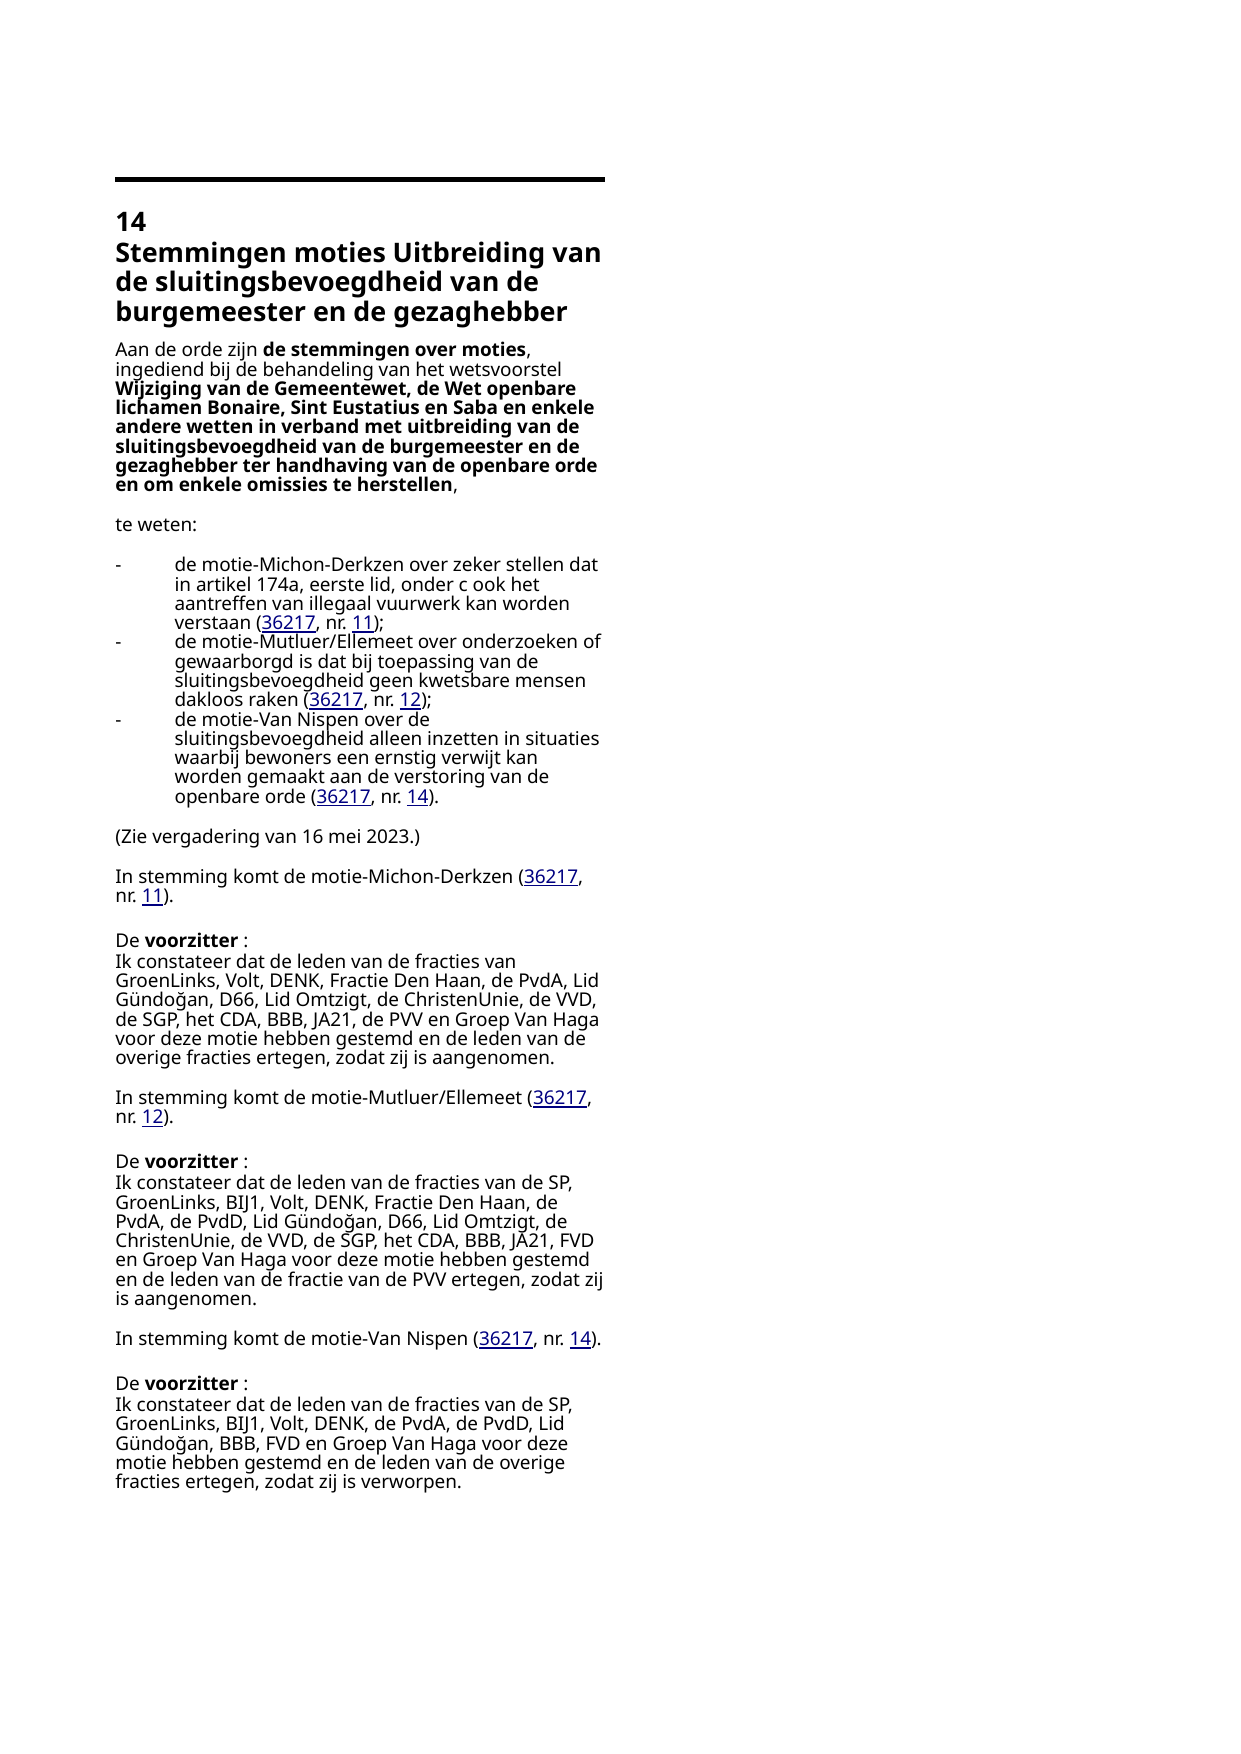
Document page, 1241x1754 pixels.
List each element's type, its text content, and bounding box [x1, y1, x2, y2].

text De voorzitter : [115, 1149, 605, 1174]
text Ik constateer dat de leden van de fracties van de SP, GroenLinks, BIJ1, Volt, DENK, de PvdA, de PvdD, Lid Gündoğan, BBB, FVD en Groep Van Haga voor deze motie hebben gestemd en de leden van de overige fracties ertegen, zodat zij is verworpen. [115, 1396, 605, 1492]
list de motie-Michon-Derkzen over zeker stellen dat in artikel 174a, eerste lid, onder c ook het aantreffen van illegaal vuurwerk kan worden verstaan (36217, nr. 11); [115, 556, 605, 633]
text (Zie vergadering van 16 mei 2023.) [115, 828, 605, 847]
text De voorzitter : [115, 1370, 605, 1396]
text te weten: [115, 516, 605, 536]
text De voorzitter : [115, 927, 605, 953]
list de motie-Van Nispen over de sluitingsbevoegdheid alleen inzetten in situaties waarbij bewoners een ernstig verwijt kan worden gemaakt aan de verstoring van de openbare orde (36217, nr. 14). [115, 711, 605, 807]
text In stemming komt de motie-Van Nispen (36217, nr. 14). [115, 1330, 605, 1349]
text Ik constateer dat de leden van de fracties van de SP, GroenLinks, BIJ1, Volt, DENK, Fractie Den Haan, de PvdA, de PvdD, Lid Gündoğan, D66, Lid Omtzigt, de ChristenUnie, de VVD, de SGP, het CDA, BBB, JA21, FVD en Groep Van Haga voor deze motie hebben gestemd en de leden van de fractie van de PVV ertegen, zodat zij is aangenomen. [115, 1174, 605, 1309]
text 14 [115, 203, 605, 239]
text Stemmingen moties Uitbreiding van de sluitingsbevoegdheid van de burgemeester en de gezaghebber [115, 239, 605, 341]
text Ik constateer dat de leden van de fracties van GroenLinks, Volt, DENK, Fractie Den Haan, de PvdA, Lid Gündoğan, D66, Lid Omtzigt, de ChristenUnie, de VVD, de SGP, het CDA, BBB, JA21, de PVV en Groep Van Haga voor deze motie hebben gestemd en de leden van de overige fracties ertegen, zodat zij is aangenomen. [115, 953, 605, 1068]
text In stemming komt de motie-Michon-Derkzen (36217, nr. 11). [115, 868, 605, 906]
text Aan de orde zijn de stemmingen over moties, ingediend bij de behandeling van het wetsvoorstel Wijziging van de Gemeentewet, de Wet openbare lichamen Bonaire, Sint Eustatius en Saba en enkele andere wetten in verband met uitbreiding van de sluitingsbevoegdheid van de burgemeester en de gezaghebber ter handhaving van de openbare orde en om enkele omissies te herstellen, [115, 341, 605, 496]
text In stemming komt de motie-Mutluer/Ellemeet (36217, nr. 12). [115, 1089, 605, 1128]
list de motie-Mutluer/Ellemeet over onderzoeken of gewaarborgd is dat bij toepassing van de sluitingsbevoegdheid geen kwetsbare mensen dakloos raken (36217, nr. 12); [115, 633, 605, 711]
